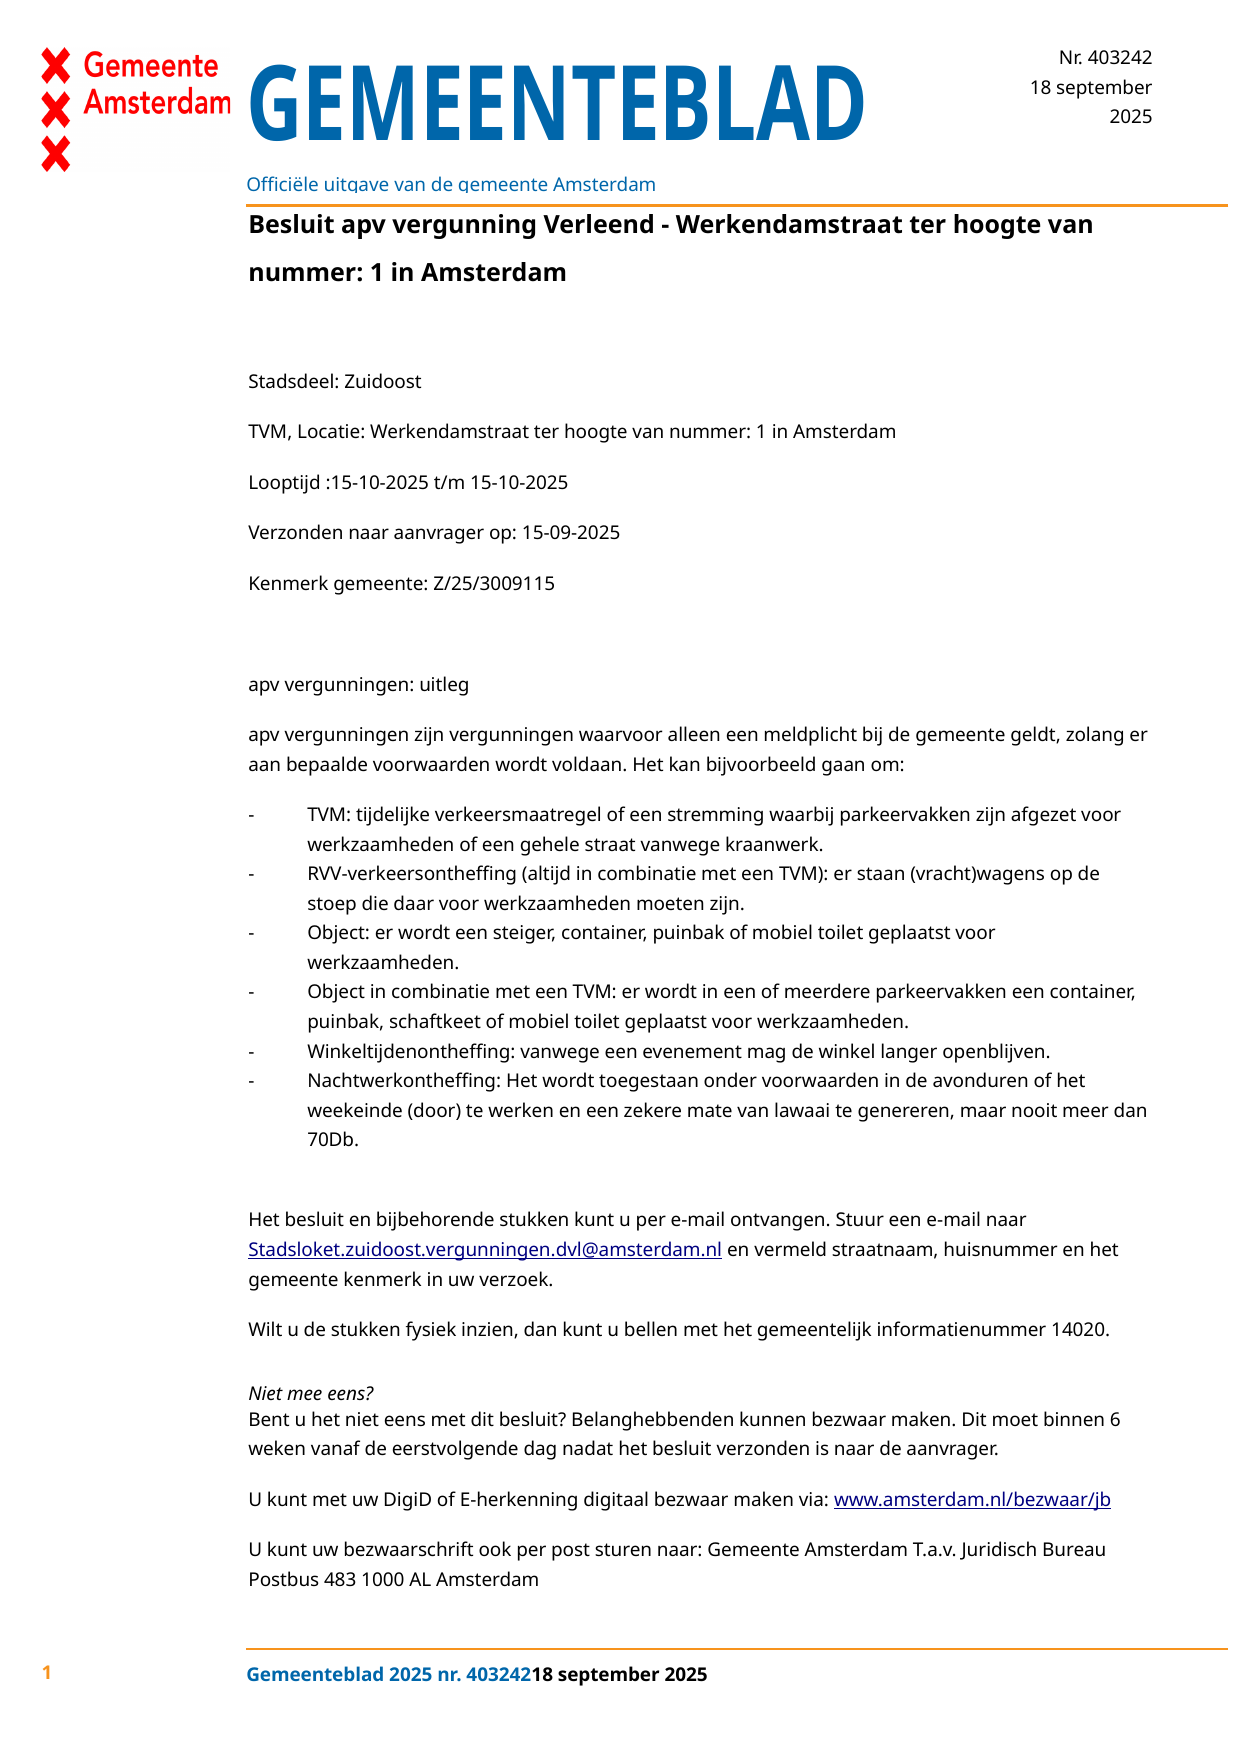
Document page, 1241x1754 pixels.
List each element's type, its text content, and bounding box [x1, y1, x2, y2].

text Het besluit en bijbehorende stukken kunt u per e-mail ontvangen. Stuur een e-mail naar Stadsloket.zuidoost.vergunningen.dvl@amsterdam.nl en vermeld straatnaam, huisnummer en het gemeente kenmerk in uw verzoek. [248, 1207, 1152, 1292]
text U kunt met uw DigiD of E-herkenning digitaal bezwaar maken via: www.amsterdam.nl/bezwaar/jb [248, 1486, 1152, 1512]
text Besluit apv vergunning Verleend - Werkendamstraat ter hoogte van nummer: 1 in Amsterdam [248, 207, 1152, 288]
list Winkeltijdenontheffing: vanwege een evenement mag de winkel langer openblijven. [248, 1038, 1152, 1064]
text Looptijd :15-10-2025 t/m 15-10-2025 [248, 469, 1152, 495]
text Verzonden naar aanvrager op: 15-09-2025 [248, 519, 1152, 545]
text U kunt uw bezwaarschrift ook per post sturen naar: Gemeente Amsterdam T.a.v. Juridisch Bureau Postbus 483 1000 AL Amsterdam [248, 1536, 1152, 1592]
text Stadsdeel: Zuidoost [248, 368, 1152, 394]
text apv vergunningen zijn vergunningen waarvoor alleen een meldplicht bij de gemeente geldt, zolang er aan bepaalde voorwaarden wordt voldaan. Het kan bijvoorbeeld gaan om: [248, 721, 1152, 777]
text Wilt u de stukken fysiek inzien, dan kunt u bellen met het gemeentelijk informatienummer 14020. [248, 1316, 1152, 1342]
list Object in combinatie met een TVM: er wordt in een of meerdere parkeervakken een container, puinbak, schaftkeet of mobiel toilet geplaatst voor werkzaamheden. [248, 979, 1152, 1034]
text TVM, Locatie: Werkendamstraat ter hoogte van nummer: 1 in Amsterdam [248, 419, 1152, 444]
text Niet mee eens? [248, 1380, 1152, 1406]
text Kenmerk gemeente: Z/25/3009115 [248, 570, 1152, 596]
text apv vergunningen: uitleg [248, 671, 1152, 697]
list TVM: tijdelijke verkeersmaatregel of een stremming waarbij parkeervakken zijn afgezet voor werkzaamheden of een gehele straat vanwege kraanwerk. [248, 801, 1152, 857]
list Object: er wordt een steiger, container, puinbak of mobiel toilet geplaatst voor werkzaamheden. [248, 919, 1152, 975]
picture [41, 47, 231, 172]
list RVV-verkeersontheffing (altijd in combinatie met een TVM): er staan (vracht)wagens op de stoep die daar voor werkzaamheden moeten zijn. [248, 860, 1152, 916]
text Bent u het niet eens met dit besluit? Belanghebbenden kunnen bezwaar maken. Dit moet binnen 6 weken vanaf de eerstvolgende dag nadat het besluit verzonden is naar de aanvrager. [248, 1406, 1152, 1461]
list Nachtwerkontheffing: Het wordt toegestaan onder voorwaarden in de avonduren of het weekeinde (door) te werken en een zekere mate van lawaai te genereren, maar nooit meer dan 70Db. [248, 1067, 1152, 1152]
